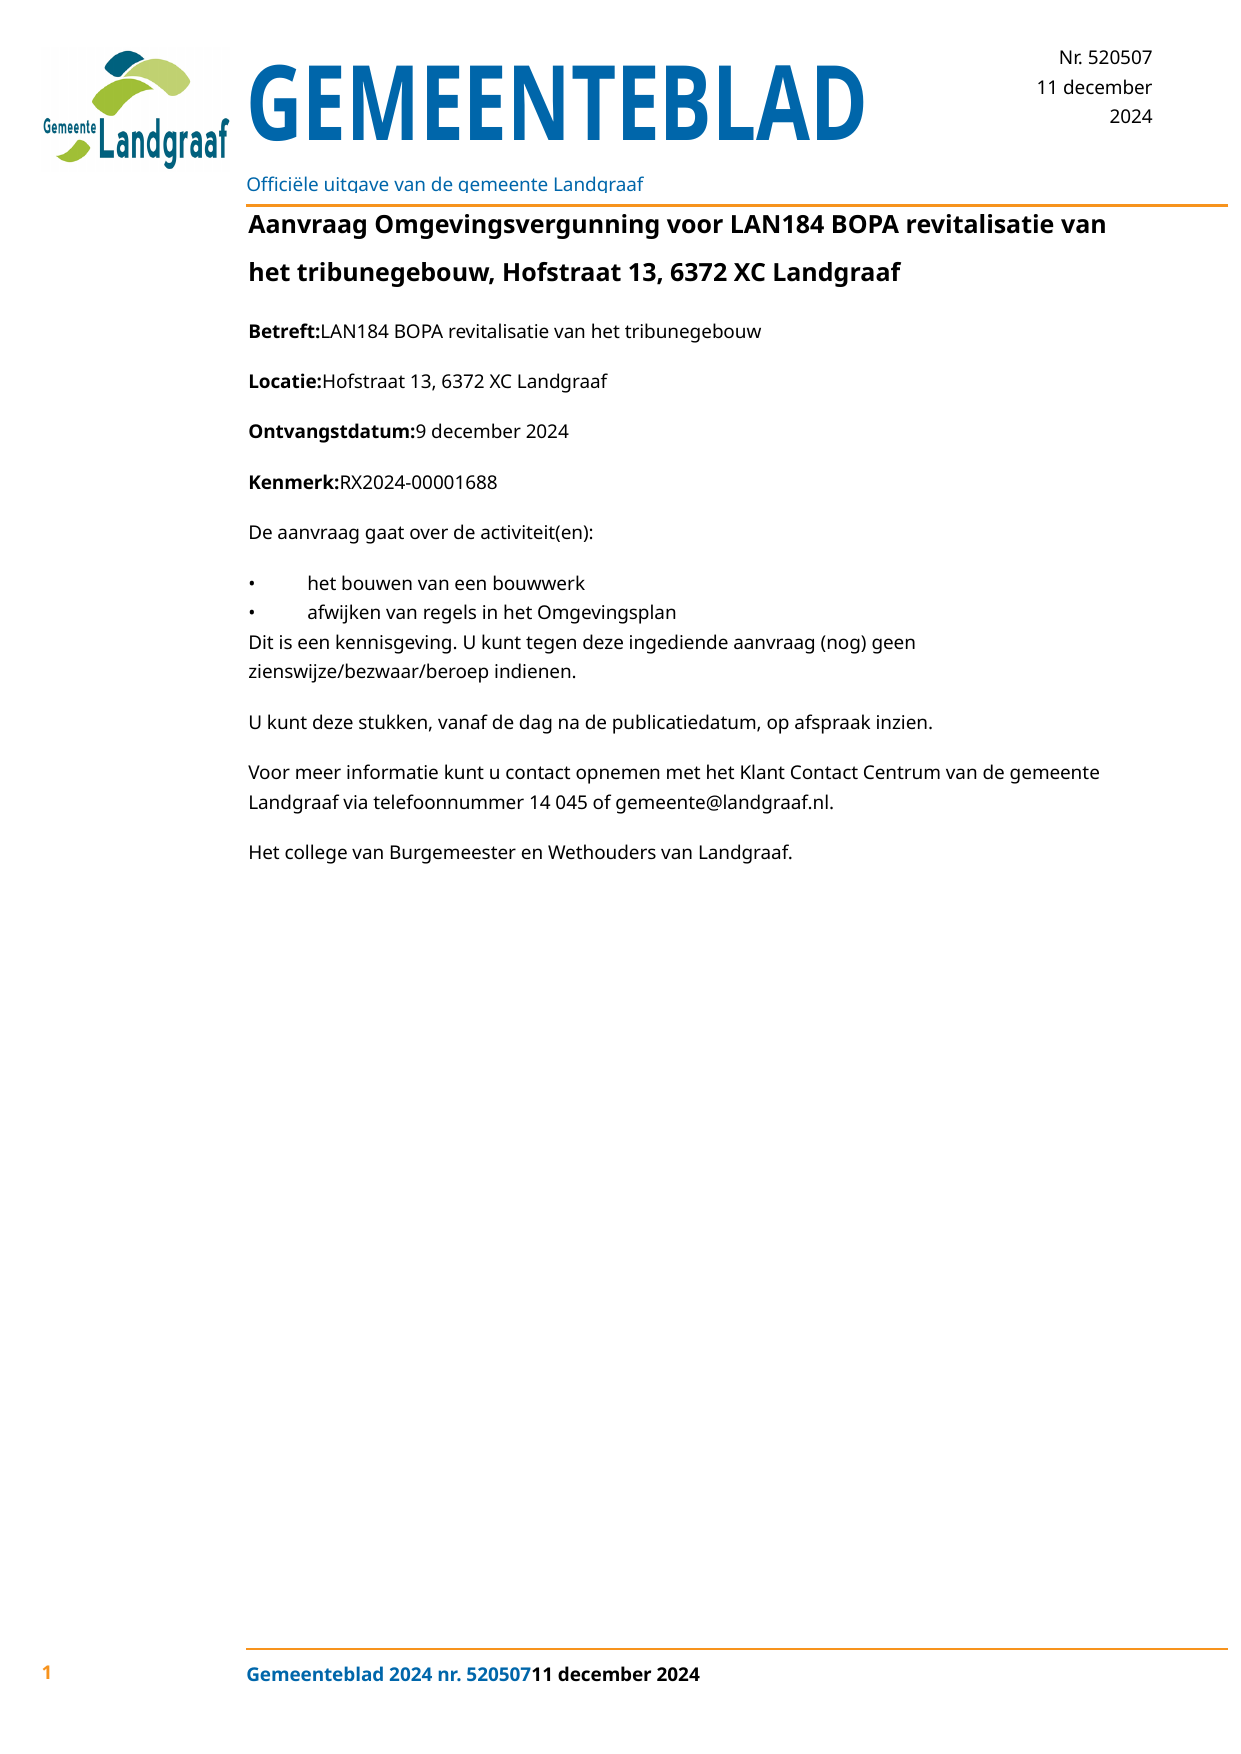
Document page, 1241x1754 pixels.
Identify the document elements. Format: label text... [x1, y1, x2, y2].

text De aanvraag gaat over de activiteit(en): [248, 519, 1152, 545]
list het bouwen van een bouwwerk [248, 570, 1152, 596]
text Kenmerk:RX2024-00001688 [248, 469, 1152, 495]
text Locatie:Hofstraat 13, 6372 XC Landgraaf [248, 368, 1152, 394]
list afwijken van regels in het Omgevingsplan [248, 599, 1152, 625]
text Voor meer informatie kunt u contact opnemen met het Klant Contact Centrum van de gemeente Landgraaf via telefoonnummer 14 045 of gemeente@landgraaf.nl. [248, 759, 1152, 815]
text Ontvangstdatum:9 december 2024 [248, 419, 1152, 444]
text Het college van Burgemeester en Wethouders van Landgraaf. [248, 839, 1152, 865]
text Betreft:LAN184 BOPA revitalisatie van het tribunegebouw [248, 318, 1152, 344]
picture [41, 47, 231, 172]
text Dit is een kennisgeving. U kunt tegen deze ingediende aanvraag (nog) geen zienswijze/bezwaar/beroep indienen. [248, 629, 1152, 684]
text U kunt deze stukken, vanaf de dag na de publicatiedatum, op afspraak inzien. [248, 709, 1152, 735]
text Aanvraag Omgevingsvergunning voor LAN184 BOPA revitalisatie van het tribunegebouw, Hofstraat 13, 6372 XC Landgraaf [248, 207, 1152, 288]
